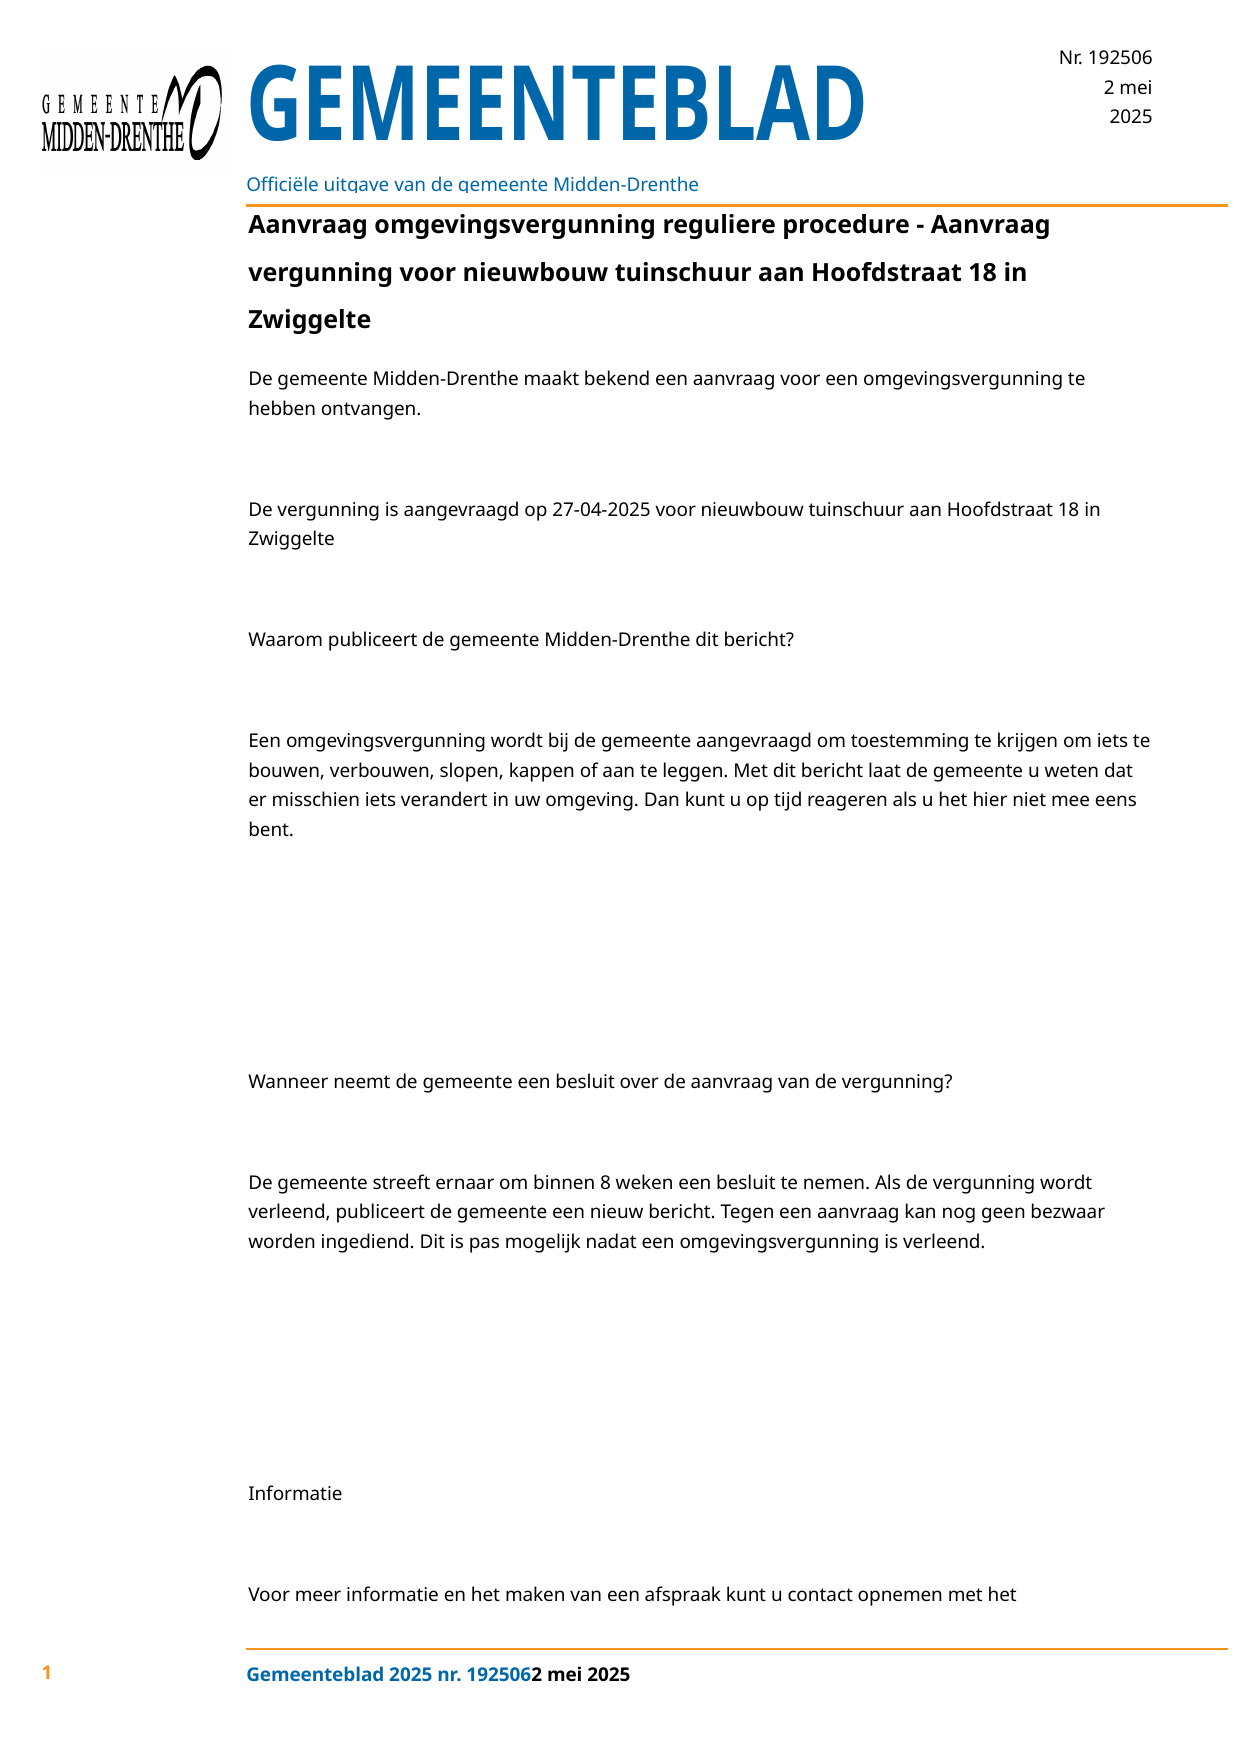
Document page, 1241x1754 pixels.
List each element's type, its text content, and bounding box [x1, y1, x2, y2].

text De vergunning is aangevraagd op 27-04-2025 voor nieuwbouw tuinschuur aan Hoofdstraat 18 in Zwiggelte [248, 496, 1152, 551]
text Informatie [248, 1480, 1152, 1506]
text Wanneer neemt de gemeente een besluit over de aanvraag van de vergunning? [248, 1068, 1152, 1094]
text Een omgevingsvergunning wordt bij de gemeente aangevraagd om toestemming te krijgen om iets te bouwen, verbouwen, slopen, kappen of aan te leggen. Met dit bericht laat de gemeente u weten dat er misschien iets verandert in uw omgeving. Dan kunt u op tijd reageren als u het hier niet mee eens bent. [248, 727, 1152, 842]
text De gemeente streeft ernaar om binnen 8 weken een besluit te nemen. Als de vergunning wordt verleend, publiceert de gemeente een nieuw bericht. Tegen een aanvraag kan nog geen bezwaar worden ingediend. Dit is pas mogelijk nadat een omgevingsvergunning is verleend. [248, 1169, 1152, 1254]
picture [41, 47, 231, 172]
text Voor meer informatie en het maken van een afspraak kunt u contact opnemen met het [248, 1581, 1152, 1607]
text De gemeente Midden-Drenthe maakt bekend een aanvraag voor een omgevingsvergunning te hebben ontvangen. [248, 366, 1152, 421]
text Aanvraag omgevingsvergunning reguliere procedure - Aanvraag vergunning voor nieuwbouw tuinschuur aan Hoofdstraat 18 in Zwiggelte [248, 207, 1152, 336]
text Waarom publiceert de gemeente Midden-Drenthe dit bericht? [248, 626, 1152, 652]
